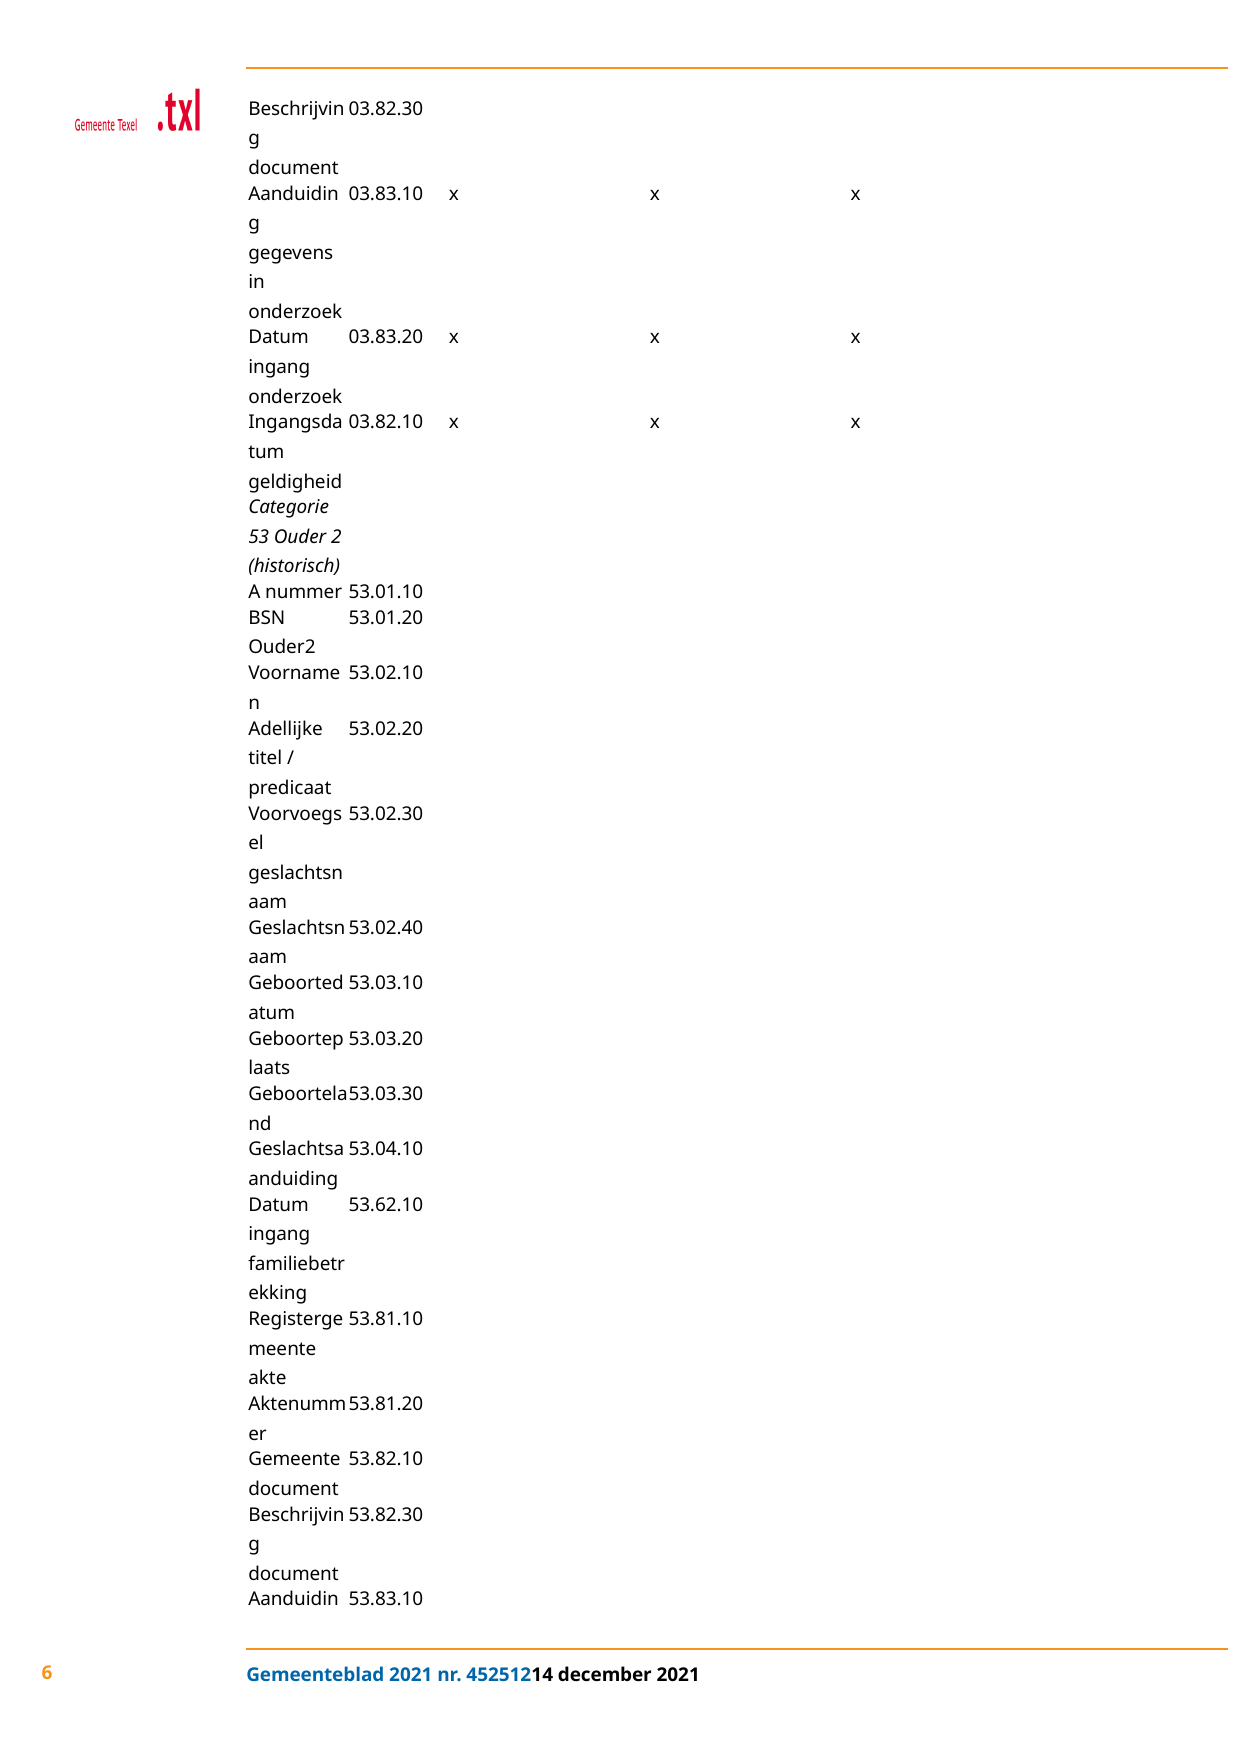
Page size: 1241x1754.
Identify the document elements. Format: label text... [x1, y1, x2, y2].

table_cell x [650, 409, 750, 493]
table_cell [449, 914, 549, 969]
table_cell [850, 800, 951, 914]
table_cell [449, 1135, 549, 1191]
table_cell x [850, 324, 951, 409]
table_cell [1051, 1390, 1152, 1445]
table_cell [449, 1305, 549, 1390]
table_cell [1051, 95, 1152, 180]
table_cell [549, 660, 649, 715]
table_cell [951, 494, 1051, 578]
table_cell [549, 1080, 649, 1135]
table_cell 53.03.20 [348, 1025, 449, 1080]
table_cell [1051, 324, 1152, 409]
table_cell Registergemeente akte [248, 1305, 348, 1390]
table_cell [850, 604, 951, 659]
table_cell 53.82.30 [348, 1501, 449, 1586]
table_cell [850, 95, 951, 180]
table_cell [650, 1586, 750, 1611]
table_cell [650, 579, 750, 604]
table_cell [750, 1135, 850, 1191]
table_cell [650, 1305, 750, 1390]
table_cell [750, 1305, 850, 1390]
table_cell [951, 970, 1051, 1025]
table_cell [1051, 579, 1152, 604]
table_cell 53.01.10 [348, 579, 449, 604]
table_cell [850, 1135, 951, 1191]
table_cell [951, 1191, 1051, 1305]
table_cell [951, 579, 1051, 604]
table_cell [549, 970, 649, 1025]
table_cell [449, 494, 549, 578]
table_cell 53.02.40 [348, 914, 449, 969]
table_cell [549, 180, 649, 324]
table_cell [449, 579, 549, 604]
table_cell 53.03.30 [348, 1080, 449, 1135]
table_cell x [650, 324, 750, 409]
table_cell Gemeente document [248, 1445, 348, 1501]
table_cell A nummer [248, 579, 348, 604]
table_cell [549, 1025, 649, 1080]
table_cell [549, 1586, 649, 1611]
table_cell Aanduidin [248, 1586, 348, 1611]
table_cell [449, 604, 549, 659]
table_cell [750, 715, 850, 800]
table_cell [449, 715, 549, 800]
table_cell [750, 95, 850, 180]
table_cell 53.01.20 [348, 604, 449, 659]
table_cell [1051, 180, 1152, 324]
table_cell [1051, 970, 1152, 1025]
table_cell [1051, 1586, 1152, 1611]
table_cell [1051, 494, 1152, 578]
table_cell [750, 660, 850, 715]
table_cell 03.82.10 [348, 409, 449, 493]
table_cell [951, 1080, 1051, 1135]
table_cell [650, 1080, 750, 1135]
table_cell [549, 715, 649, 800]
table_cell [750, 1025, 850, 1080]
table_cell Geboorteland [248, 1080, 348, 1135]
table_cell Geboorteplaats [248, 1025, 348, 1080]
table_cell [750, 409, 850, 493]
table_cell 53.62.10 [348, 1191, 449, 1305]
table_cell [750, 1191, 850, 1305]
table_cell 53.04.10 [348, 1135, 449, 1191]
table_cell [1051, 914, 1152, 969]
table_cell [650, 1135, 750, 1191]
table_cell [850, 1390, 951, 1445]
table_cell [549, 604, 649, 659]
table_cell [650, 1445, 750, 1501]
table_cell [449, 1191, 549, 1305]
table_cell [449, 1390, 549, 1445]
table_cell [951, 1025, 1051, 1080]
table_cell [549, 1390, 649, 1445]
table_cell Geboortedatum [248, 970, 348, 1025]
table_cell [850, 1191, 951, 1305]
table_cell BSN Ouder2 [248, 604, 348, 659]
table_cell [449, 95, 549, 180]
table_cell [549, 324, 649, 409]
table_cell Voorvoegsel geslachtsnaam [248, 800, 348, 914]
table_cell Adellijke titel / predicaat [248, 715, 348, 800]
table_cell x [449, 409, 549, 493]
table_cell [951, 800, 1051, 914]
table_cell [1051, 1135, 1152, 1191]
table_cell [750, 324, 850, 409]
table_cell [850, 660, 951, 715]
table_cell x [650, 180, 750, 324]
table_cell [850, 1025, 951, 1080]
table_cell [951, 409, 1051, 493]
table_cell [951, 604, 1051, 659]
table_cell [951, 715, 1051, 800]
table_cell [449, 800, 549, 914]
table_cell [850, 1305, 951, 1390]
table_cell Geslachtsnaam [248, 914, 348, 969]
table_cell Datum ingang onderzoek [248, 324, 348, 409]
table_cell [951, 324, 1051, 409]
table_cell [449, 1080, 549, 1135]
table_cell [1051, 660, 1152, 715]
table_cell [750, 800, 850, 914]
table_cell 53.81.20 [348, 1390, 449, 1445]
table_cell [750, 1445, 850, 1501]
table_cell [650, 95, 750, 180]
table_cell [850, 1445, 951, 1501]
table_cell x [850, 180, 951, 324]
table_cell Geslachtsaanduiding [248, 1135, 348, 1191]
table_cell [449, 970, 549, 1025]
table_cell [951, 1501, 1051, 1586]
table_cell [650, 715, 750, 800]
table_cell [449, 1025, 549, 1080]
table_cell 03.83.20 [348, 324, 449, 409]
table_cell [951, 95, 1051, 180]
table_cell [850, 1080, 951, 1135]
table_cell [951, 1390, 1051, 1445]
table_cell [549, 800, 649, 914]
table_cell Datum ingang familiebetrekking [248, 1191, 348, 1305]
table_cell [750, 1390, 850, 1445]
table_cell [449, 660, 549, 715]
table_cell Beschrijving document [248, 1501, 348, 1586]
table_cell [650, 1390, 750, 1445]
table_cell [951, 914, 1051, 969]
table_cell [650, 970, 750, 1025]
table_cell [650, 1191, 750, 1305]
table_cell [1051, 715, 1152, 800]
table_cell 53.81.10 [348, 1305, 449, 1390]
table_cell 53.83.10 [348, 1586, 449, 1611]
table_cell [650, 1501, 750, 1586]
table_cell [549, 1305, 649, 1390]
table_cell [650, 914, 750, 969]
table_cell [750, 604, 850, 659]
table_cell [951, 1305, 1051, 1390]
table_cell [951, 180, 1051, 324]
table_cell [951, 1586, 1051, 1611]
table_cell [850, 914, 951, 969]
table_cell [650, 604, 750, 659]
picture [41, 47, 231, 172]
table_cell [951, 1135, 1051, 1191]
table_cell [750, 1586, 850, 1611]
table_cell [549, 914, 649, 969]
table_cell [850, 579, 951, 604]
table_cell [1051, 1080, 1152, 1135]
table_cell [549, 579, 649, 604]
table_cell [951, 660, 1051, 715]
table_cell [650, 1025, 750, 1080]
table_cell [549, 95, 649, 180]
table_cell [1051, 1445, 1152, 1501]
table_cell [549, 1191, 649, 1305]
table_cell [650, 800, 750, 914]
table_cell [750, 180, 850, 324]
table_cell Aktenummer [248, 1390, 348, 1445]
table_cell [850, 970, 951, 1025]
table_cell [449, 1501, 549, 1586]
table_cell [750, 494, 850, 578]
table_cell [1051, 409, 1152, 493]
table_cell 53.02.30 [348, 800, 449, 914]
table_cell [750, 914, 850, 969]
table_cell [850, 1501, 951, 1586]
table_cell [850, 715, 951, 800]
table_cell Ingangsdatum geldigheid [248, 409, 348, 493]
table_cell Voornamen [248, 660, 348, 715]
table_cell [650, 660, 750, 715]
table_cell 53.02.10 [348, 660, 449, 715]
table_cell Categorie 53 Ouder 2 (historisch) [248, 494, 348, 578]
table_cell [750, 1501, 850, 1586]
table_cell [549, 494, 649, 578]
table_cell [549, 1135, 649, 1191]
table_cell 03.82.30 [348, 95, 449, 180]
table_cell 53.02.20 [348, 715, 449, 800]
table_cell [1051, 800, 1152, 914]
table_cell [449, 1586, 549, 1611]
table_cell [348, 494, 449, 578]
table_cell x [850, 409, 951, 493]
table_cell Beschrijving document [248, 95, 348, 180]
table_cell [1051, 1191, 1152, 1305]
table_cell [549, 1445, 649, 1501]
table_cell [650, 494, 750, 578]
table_cell Aanduiding gegevens in onderzoek [248, 180, 348, 324]
table_cell [1051, 1025, 1152, 1080]
table_cell [1051, 604, 1152, 659]
table_cell [850, 494, 951, 578]
table_cell [1051, 1305, 1152, 1390]
table_cell 03.83.10 [348, 180, 449, 324]
table_cell 53.03.10 [348, 970, 449, 1025]
table_cell x [449, 180, 549, 324]
table_cell [951, 1445, 1051, 1501]
table_cell x [449, 324, 549, 409]
table_cell [549, 1501, 649, 1586]
table_cell [549, 409, 649, 493]
table_cell [1051, 1501, 1152, 1586]
table_cell [449, 1445, 549, 1501]
table_cell [750, 1080, 850, 1135]
table_cell 53.82.10 [348, 1445, 449, 1501]
table_cell [750, 579, 850, 604]
table_cell [850, 1586, 951, 1611]
table_cell [750, 970, 850, 1025]
